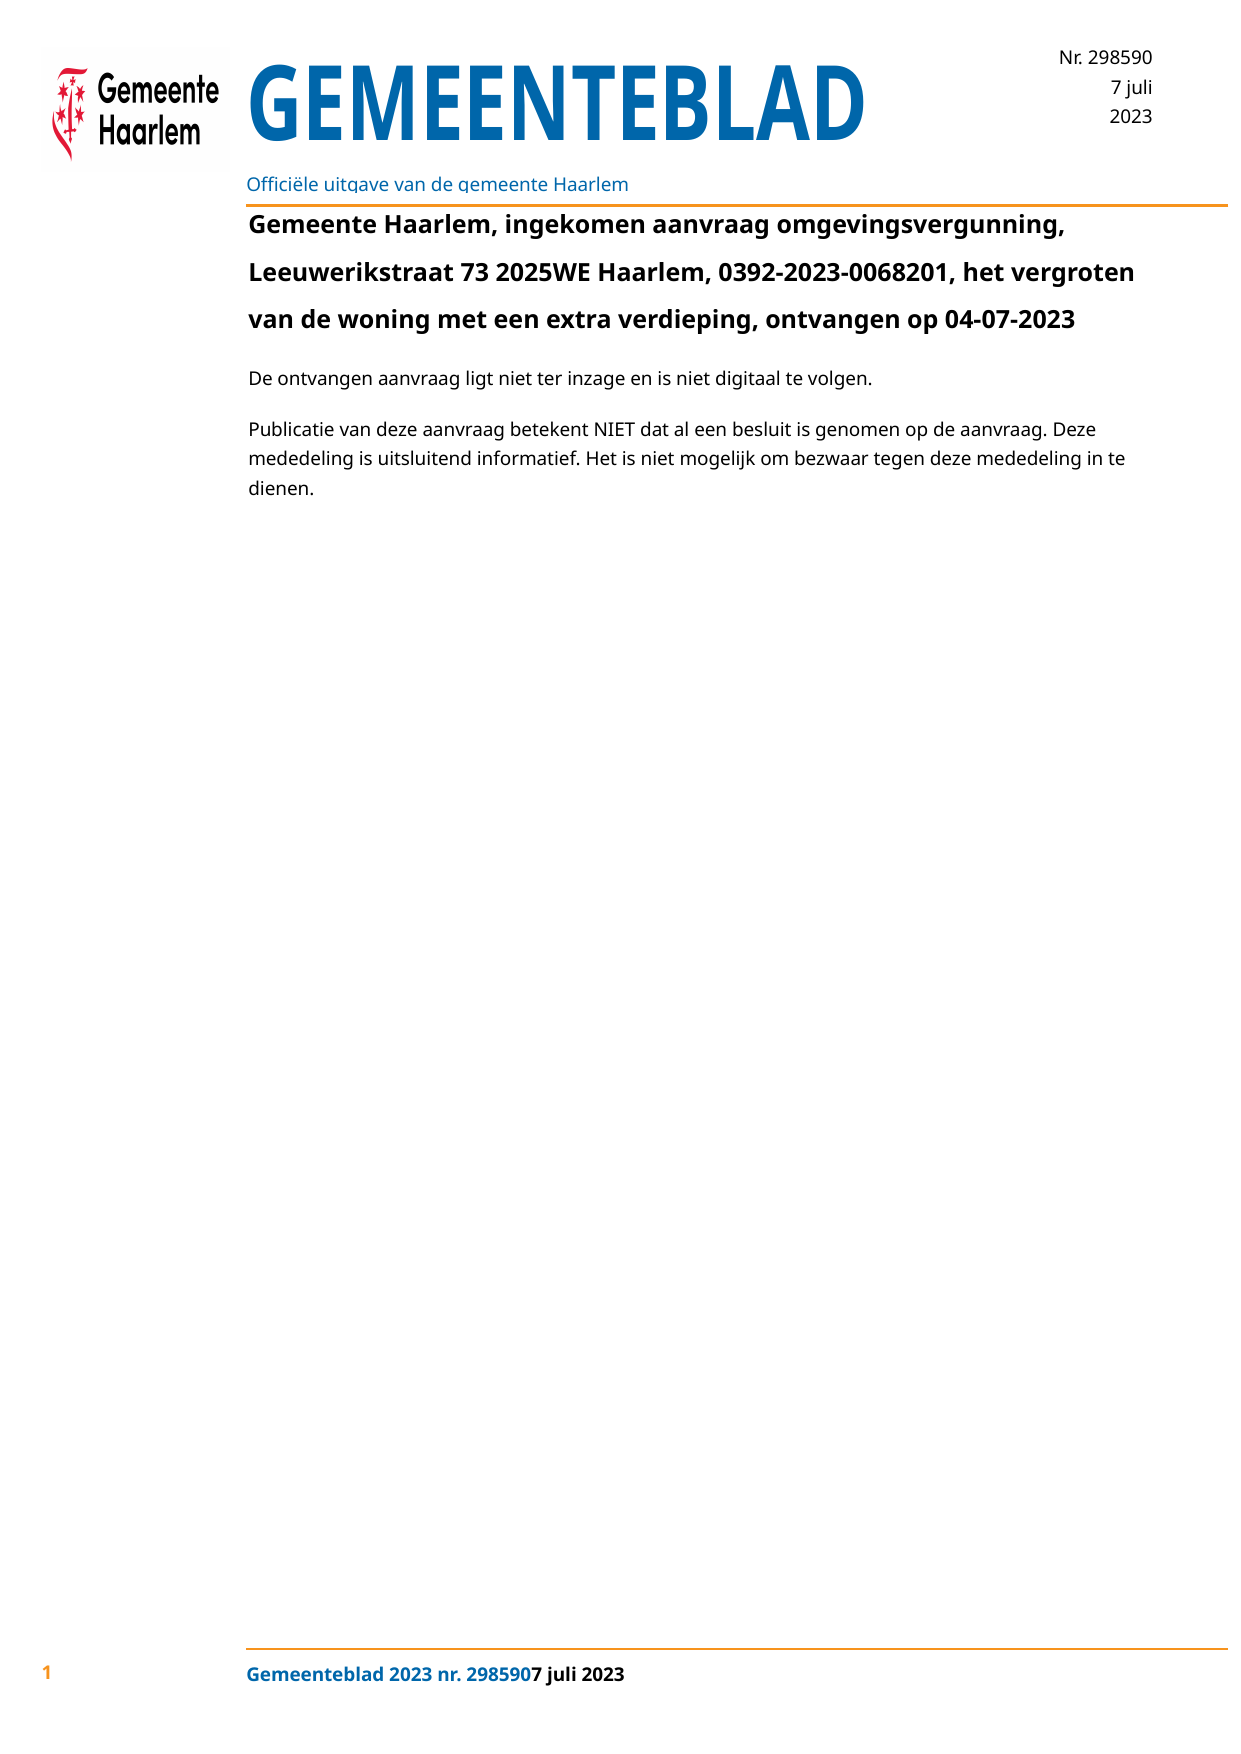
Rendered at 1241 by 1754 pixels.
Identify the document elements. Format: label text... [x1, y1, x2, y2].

text Gemeente Haarlem, ingekomen aanvraag omgevingsvergunning, Leeuwerikstraat 73 2025WE Haarlem, 0392-2023-0068201, het vergroten van de woning met een extra verdieping, ontvangen op 04-07-2023 [248, 207, 1152, 336]
text Publicatie van deze aanvraag betekent NIET dat al een besluit is genomen op de aanvraag. Deze mededeling is uitsluitend informatief. Het is niet mogelijk om bezwaar tegen deze mededeling in te dienen. [248, 416, 1152, 501]
picture [41, 47, 231, 172]
text De ontvangen aanvraag ligt niet ter inzage en is niet digitaal te volgen. [248, 366, 1152, 391]
